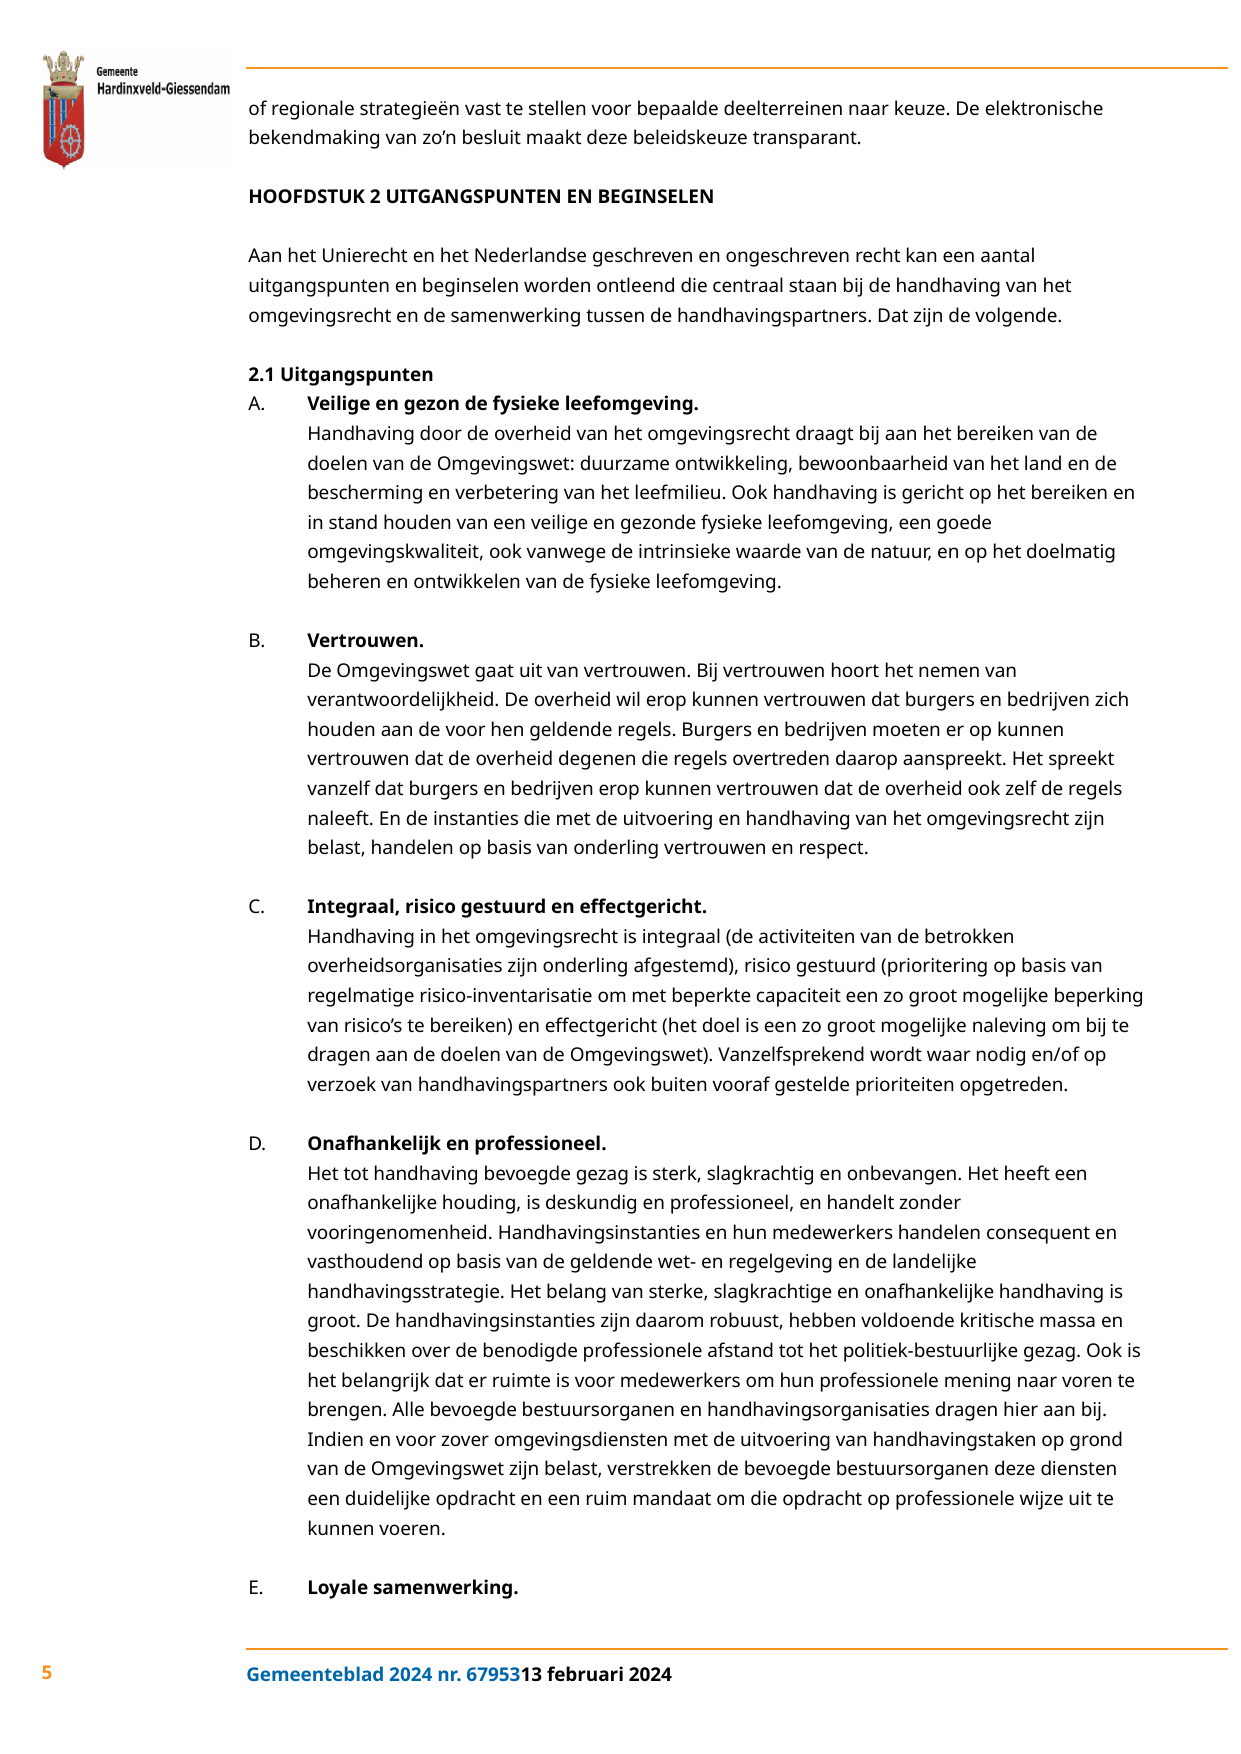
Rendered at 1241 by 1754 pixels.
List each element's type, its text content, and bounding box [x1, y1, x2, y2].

text Aan het Unierecht en het Nederlandse geschreven en ongeschreven recht kan een aantal uitgangspunten en beginselen worden ontleend die centraal staan bij de handhaving van het omgevingsrecht en de samenwerking tussen de handhavingspartners. Dat zijn de volgende. [248, 243, 1152, 328]
list Het tot handhaving bevoegde gezag is sterk, slagkrachtig en onbevangen. Het heeft een onafhankelijke houding, is deskundig en professioneel, en handelt zonder vooringenomenheid. Handhavingsinstanties en hun medewerkers handelen consequent en vasthoudend op basis van de geldende wet- en regelgeving en de landelijke handhavingsstrategie. Het belang van sterke, slagkrachtige en onafhankelijke handhaving is groot. De handhavingsinstanties zijn daarom robuust, hebben voldoende kritische massa en beschikken over de benodigde professionele afstand tot het politiek-bestuurlijke gezag. Ook is het belangrijk dat er ruimte is voor medewerkers om hun professionele mening naar voren te brengen. Alle bevoegde bestuursorganen en handhavingsorganisaties dragen hier aan bij. Indien en voor zover omgevingsdiensten met de uitvoering van handhavingstaken op grond van de Omgevingswet zijn belast, verstrekken de bevoegde bestuursorganen deze diensten een duidelijke opdracht en een ruim mandaat om die opdracht op professionele wijze uit te kunnen voeren. [248, 1160, 1152, 1541]
list Veilige en gezon de fysieke leefomgeving. [248, 391, 1152, 416]
list Onafhankelijk en professioneel. [248, 1130, 1152, 1156]
picture [41, 47, 231, 172]
list Loyale samenwerking. [248, 1574, 1152, 1600]
list Integraal, risico gestuurd en effectgericht. [248, 893, 1152, 919]
list Handhaving in het omgevingsrecht is integraal (de activiteiten van de betrokken overheidsorganisaties zijn onderling afgestemd), risico gestuurd (prioritering op basis van regelmatige risico-inventarisatie om met beperkte capaciteit een zo groot mogelijke beperking van risico’s te bereiken) en effectgericht (het doel is een zo groot mogelijke naleving om bij te dragen aan de doelen van de Omgevingswet). Vanzelfsprekend wordt waar nodig en/of op verzoek van handhavingspartners ook buiten vooraf gestelde prioriteiten opgetreden. [248, 923, 1152, 1097]
text HOOFDSTUK 2 UITGANGSPUNTEN EN BEGINSELEN [248, 183, 1152, 209]
text 2.1 Uitgangspunten [248, 361, 1152, 387]
list Handhaving door de overheid van het omgevingsrecht draagt bij aan het bereiken van de doelen van de Omgevingswet: duurzame ontwikkeling, bewoonbaarheid van het land en de bescherming en verbetering van het leefmilieu. Ook handhaving is gericht op het bereiken en in stand houden van een veilige en gezonde fysieke leefomgeving, een goede omgevingskwaliteit, ook vanwege de intrinsieke waarde van de natuur, en op het doelmatig beheren en ontwikkelen van de fysieke leefomgeving. [248, 420, 1152, 594]
list De Omgevingswet gaat uit van vertrouwen. Bij vertrouwen hoort het nemen van verantwoordelijkheid. De overheid wil erop kunnen vertrouwen dat burgers en bedrijven zich houden aan de voor hen geldende regels. Burgers en bedrijven moeten er op kunnen vertrouwen dat de overheid degenen die regels overtreden daarop aanspreekt. Het spreekt vanzelf dat burgers en bedrijven erop kunnen vertrouwen dat de overheid ook zelf de regels naleeft. En de instanties die met de uitvoering en handhaving van het omgevingsrecht zijn belast, handelen op basis van onderling vertrouwen en respect. [248, 657, 1152, 860]
list Vertrouwen. [248, 627, 1152, 653]
text of regionale strategieën vast te stellen voor bepaalde deelterreinen naar keuze. De elektronische bekendmaking van zo’n besluit maakt deze beleidskeuze transparant. [248, 95, 1152, 150]
